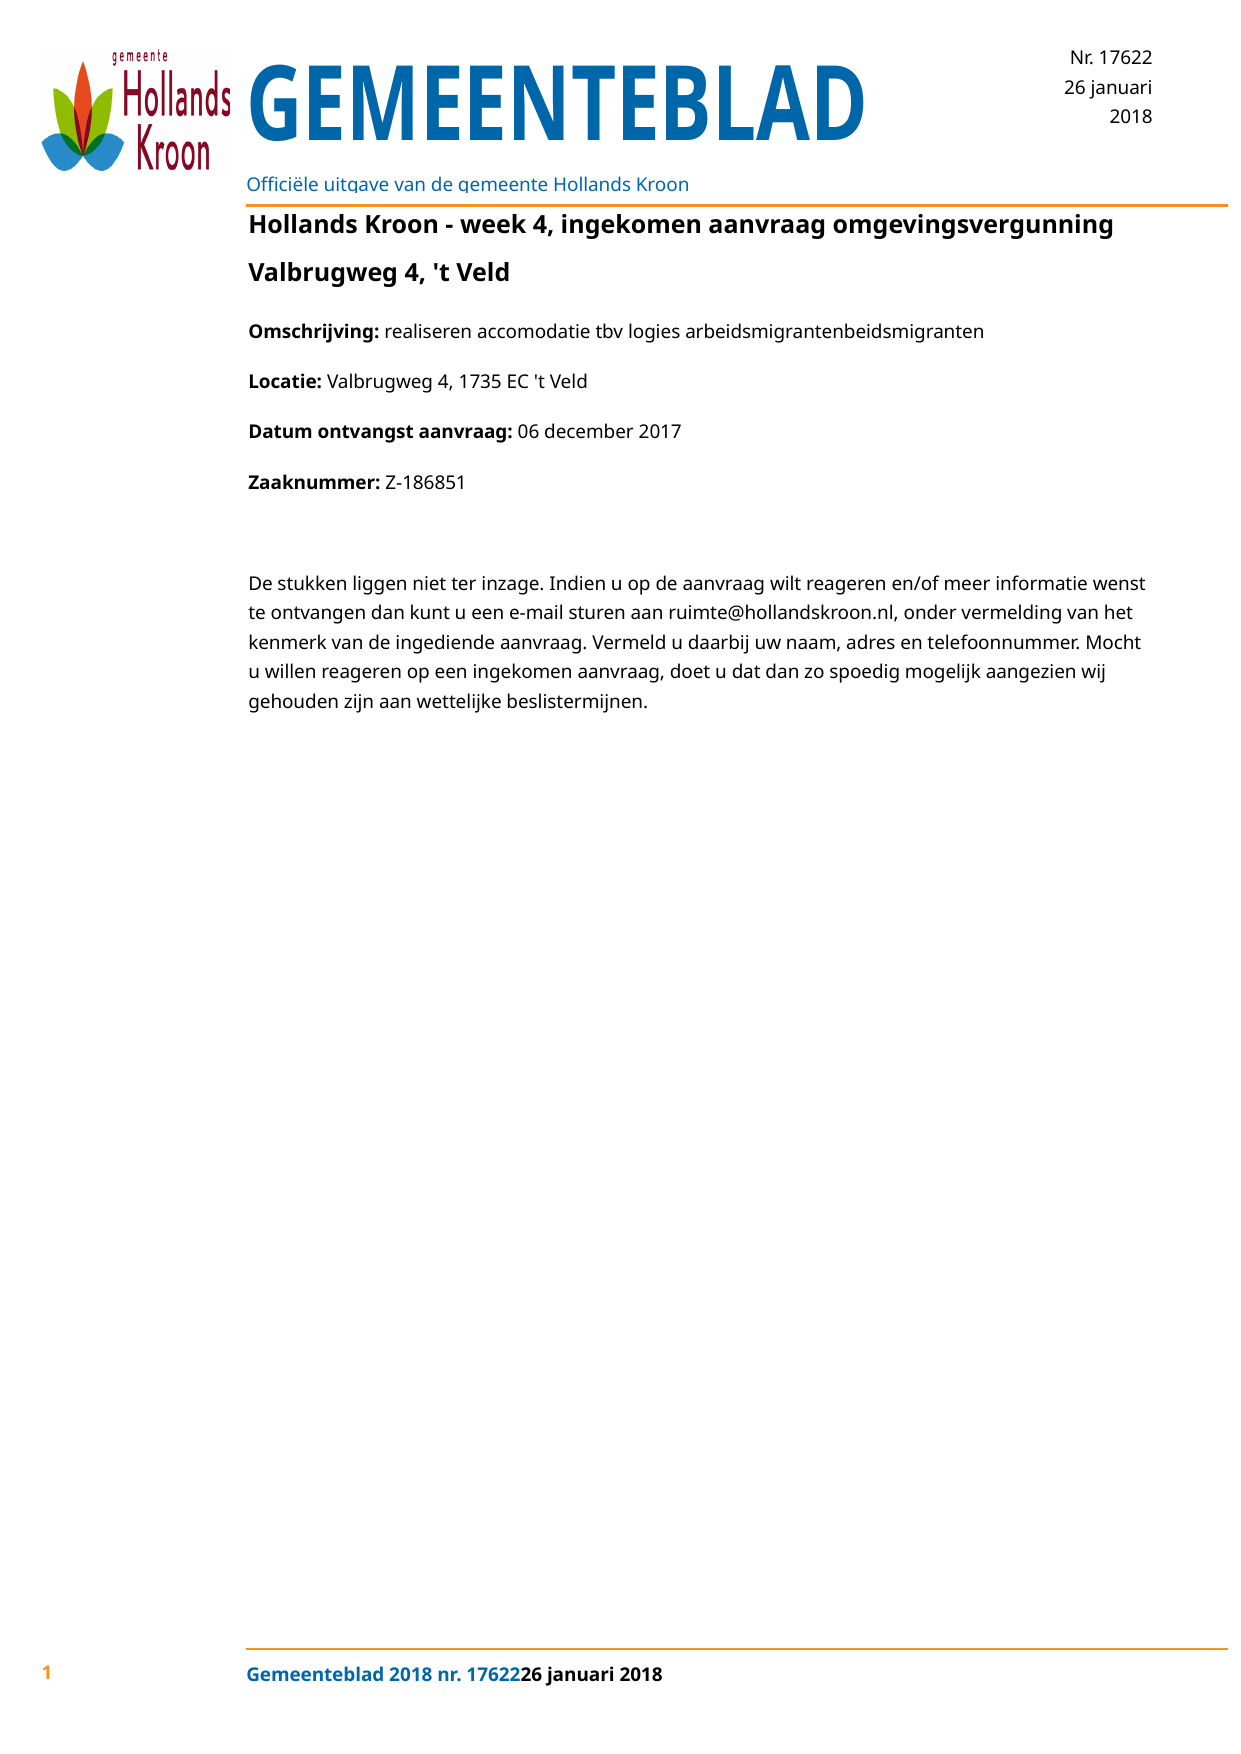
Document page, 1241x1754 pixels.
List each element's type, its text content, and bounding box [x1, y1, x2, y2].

text Omschrijving: realiseren accomodatie tbv logies arbeidsmigrantenbeidsmigranten [248, 318, 1152, 344]
text Datum ontvangst aanvraag: 06 december 2017 [248, 419, 1152, 444]
text Locatie: Valbrugweg 4, 1735 EC 't Veld [248, 368, 1152, 394]
text Hollands Kroon - week 4, ingekomen aanvraag omgevingsvergunning Valbrugweg 4, 't Veld [248, 207, 1152, 288]
picture [41, 47, 231, 172]
text De stukken liggen niet ter inzage. Indien u op de aanvraag wilt reageren en/of meer informatie wenst te ontvangen dan kunt u een e-mail sturen aan ruimte@hollandskroon.nl, onder vermelding van het kenmerk van de ingediende aanvraag. Vermeld u daarbij uw naam, adres en telefoonnummer. Mocht u willen reageren op een ingekomen aanvraag, doet u dat dan zo spoedig mogelijk aangezien wij gehouden zijn aan wettelijke beslistermijnen. [248, 570, 1152, 714]
text Zaaknummer: Z-186851 [248, 469, 1152, 495]
